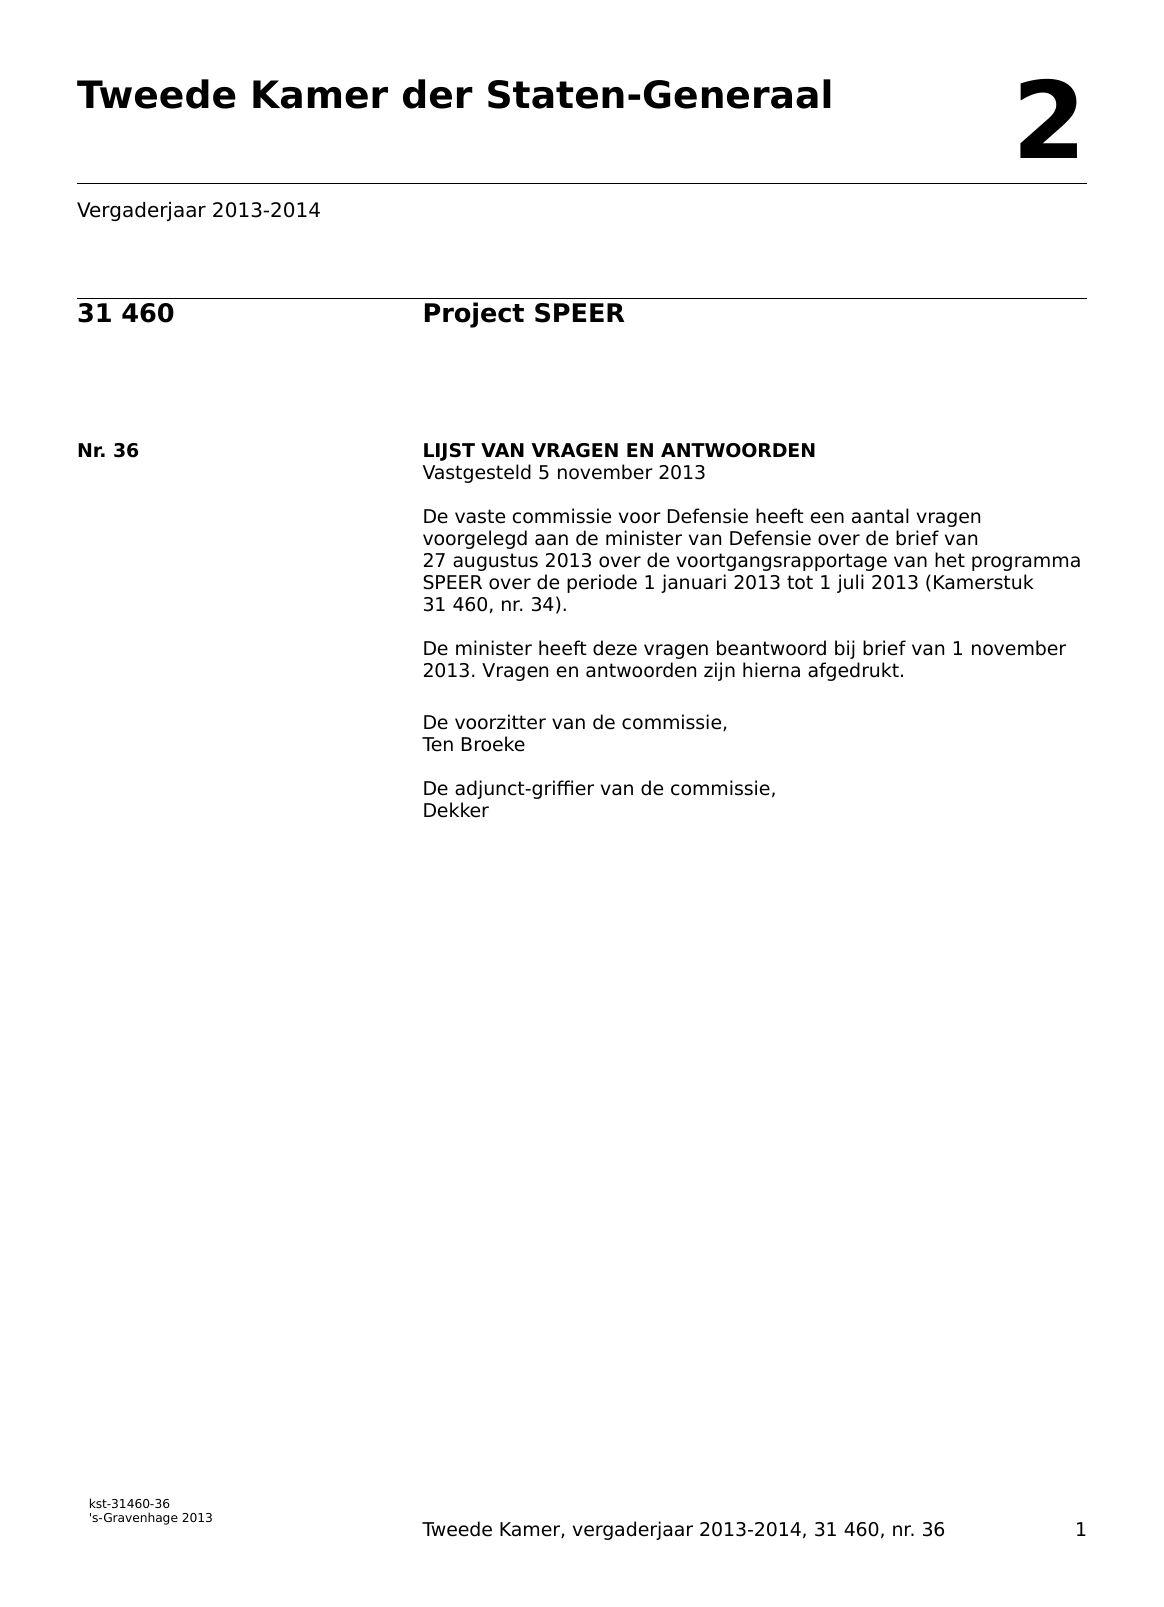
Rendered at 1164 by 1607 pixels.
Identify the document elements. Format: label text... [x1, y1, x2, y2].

text 's-Gravenhage 2013 [88, 1511, 323, 1525]
table_cell Vergaderjaar 2013-2014 [77, 184, 1087, 298]
subtitle 31 460 Project SPEER [77, 299, 1087, 329]
text De adjunct-griffier van de commissie, Dekker [422, 778, 1087, 822]
table_header Tweede Kamer der Staten-Generaal [77, 59, 886, 183]
text De voorzitter van de commissie, Ten Broeke [422, 712, 1087, 756]
text De vaste commissie voor Defensie heeft een aantal vragen voorgelegd aan de minister van Defensie over de brief van 27 augustus 2013 over de voortgangsrapportage van het programma SPEER over de periode 1 januari 2013 tot 1 juli 2013 (Kamerstuk 31 460, nr. 34). [422, 506, 1087, 616]
text De minister heeft deze vragen beantwoord bij brief van 1 november 2013. Vragen en antwoorden zijn hierna afgedrukt. [422, 638, 1087, 682]
text Vastgesteld 5 november 2013 [422, 462, 1087, 484]
text kst-31460-36 [88, 1497, 323, 1511]
table_header 2 [886, 59, 1087, 183]
subtitle Nr. 36 LIJST VAN VRAGEN EN ANTWOORDEN [77, 440, 1087, 462]
